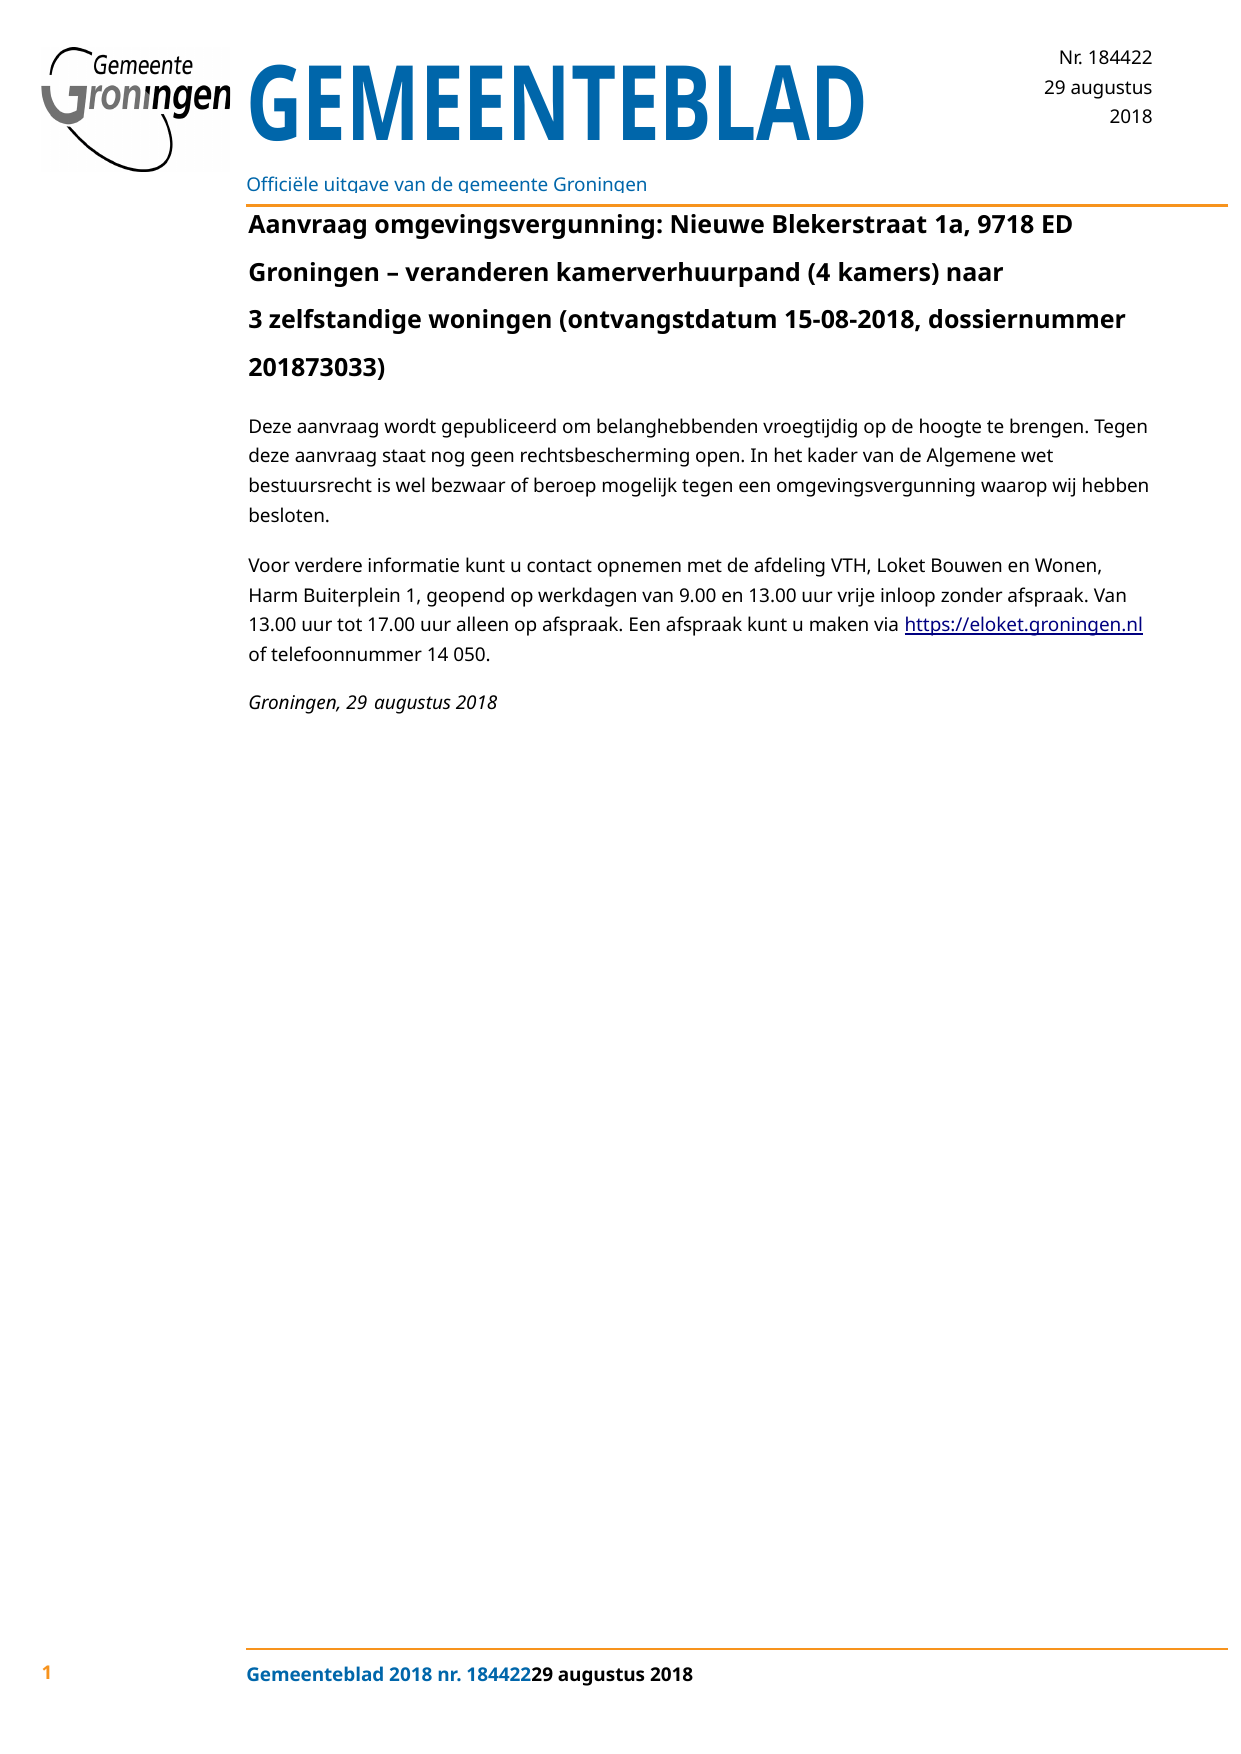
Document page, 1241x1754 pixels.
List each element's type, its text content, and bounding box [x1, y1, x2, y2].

text Aanvraag omgevingsvergunning: Nieuwe Blekerstraat 1a, 9718 ED Groningen – veranderen kamerverhuurpand (4 kamers) naar 3 zelfstandige woningen (ontvangstdatum 15-08-2018, dossiernummer 201873033) [248, 207, 1152, 384]
text Groningen, 29 augustus 2018 [248, 689, 1152, 714]
text Deze aanvraag wordt gepubliceerd om belanghebbenden vroegtijdig op de hoogte te brengen. Tegen deze aanvraag staat nog geen rechtsbescherming open. In het kader van de Algemene wet bestuursrecht is wel bezwaar of beroep mogelijk tegen een omgevingsvergunning waarop wij hebben besloten. [248, 413, 1152, 528]
picture [41, 47, 231, 172]
text Voor verdere informatie kunt u contact opnemen met de afdeling VTH, Loket Bouwen en Wonen, Harm Buiterplein 1, geopend op werkdagen van 9.00 en 13.00 uur vrije inloop zonder afspraak. Van 13.00 uur tot 17.00 uur alleen op afspraak. Een afspraak kunt u maken via https://eloket.groningen.nl of telefoonnummer 14 050. [248, 552, 1152, 667]
